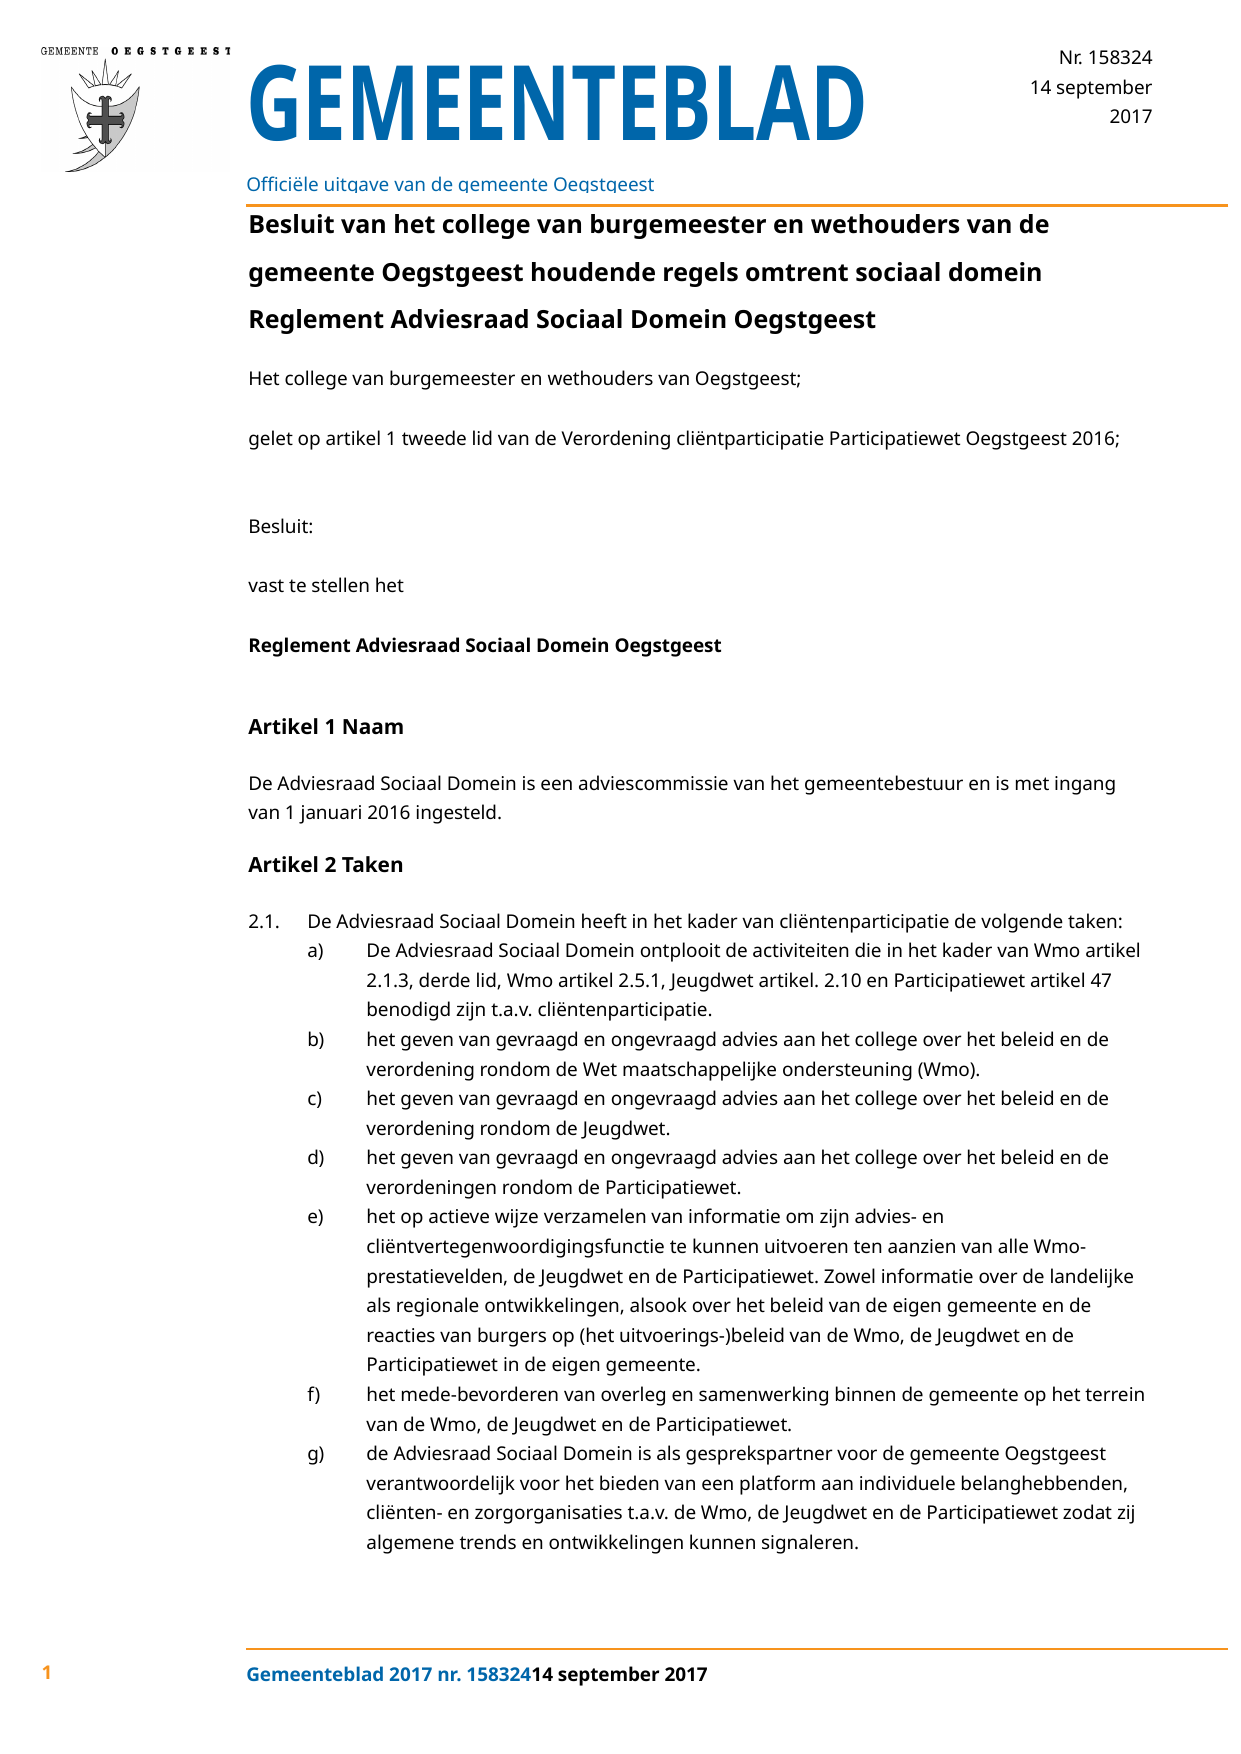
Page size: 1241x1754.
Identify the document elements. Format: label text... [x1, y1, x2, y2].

text Artikel 2 Taken [248, 850, 1152, 878]
picture [41, 47, 231, 172]
list het geven van gevraagd en ongevraagd advies aan het college over het beleid en de verordening rondom de Wet maatschappelijke ondersteuning (Wmo). [307, 1026, 1152, 1081]
text Besluit: [248, 513, 1152, 539]
text Besluit van het college van burgemeester en wethouders van de gemeente Oegstgeest houdende regels omtrent sociaal domein Reglement Adviesraad Sociaal Domein Oegstgeest [248, 207, 1152, 336]
text Reglement Adviesraad Sociaal Domein Oegstgeest [248, 632, 1152, 657]
list het op actieve wijze verzamelen van informatie om zijn advies- en cliëntvertegenwoordigingsfunctie te kunnen uitvoeren ten aanzien van alle Wmo-prestatievelden, de Jeugdwet en de Participatiewet. Zowel informatie over de landelijke als regionale ontwikkelingen, alsook over het beleid van de eigen gemeente en de reacties van burgers op (het uitvoerings-)beleid van de Wmo, de Jeugdwet en de Participatiewet in de eigen gemeente. [307, 1204, 1152, 1377]
list het mede-bevorderen van overleg en samenwerking binnen de gemeente op het terrein van de Wmo, de Jeugdwet en de Participatiewet. [307, 1381, 1152, 1436]
list het geven van gevraagd en ongevraagd advies aan het college over het beleid en de verordeningen rondom de Participatiewet. [307, 1144, 1152, 1200]
list het geven van gevraagd en ongevraagd advies aan het college over het beleid en de verordening rondom de Jeugdwet. [307, 1085, 1152, 1141]
list De Adviesraad Sociaal Domein ontplooit de activiteiten die in het kader van Wmo artikel 2.1.3, derde lid, Wmo artikel 2.5.1, Jeugdwet artikel. 2.10 en Participatiewet artikel 47 benodigd zijn t.a.v. cliëntenparticipatie. [307, 937, 1152, 1022]
list De Adviesraad Sociaal Domein heeft in het kader van cliëntenparticipatie de volgende taken: [248, 908, 1152, 933]
text Artikel 1 Naam [248, 712, 1152, 740]
text gelet op artikel 1 tweede lid van de Verordening cliëntparticipatie Participatiewet Oegstgeest 2016; [248, 425, 1152, 450]
list de Adviesraad Sociaal Domein is als gesprekspartner voor de gemeente Oegstgeest verantwoordelijk voor het bieden van een platform aan individuele belanghebbenden, cliënten- en zorgorganisaties t.a.v. de Wmo, de Jeugdwet en de Participatiewet zodat zij algemene trends en ontwikkelingen kunnen signaleren. [307, 1440, 1152, 1555]
text vast te stellen het [248, 573, 1152, 598]
text De Adviesraad Sociaal Domein is een adviescommissie van het gemeentebestuur en is met ingang van 1 januari 2016 ingesteld. [248, 770, 1152, 825]
text Het college van burgemeester en wethouders van Oegstgeest; [248, 366, 1152, 391]
